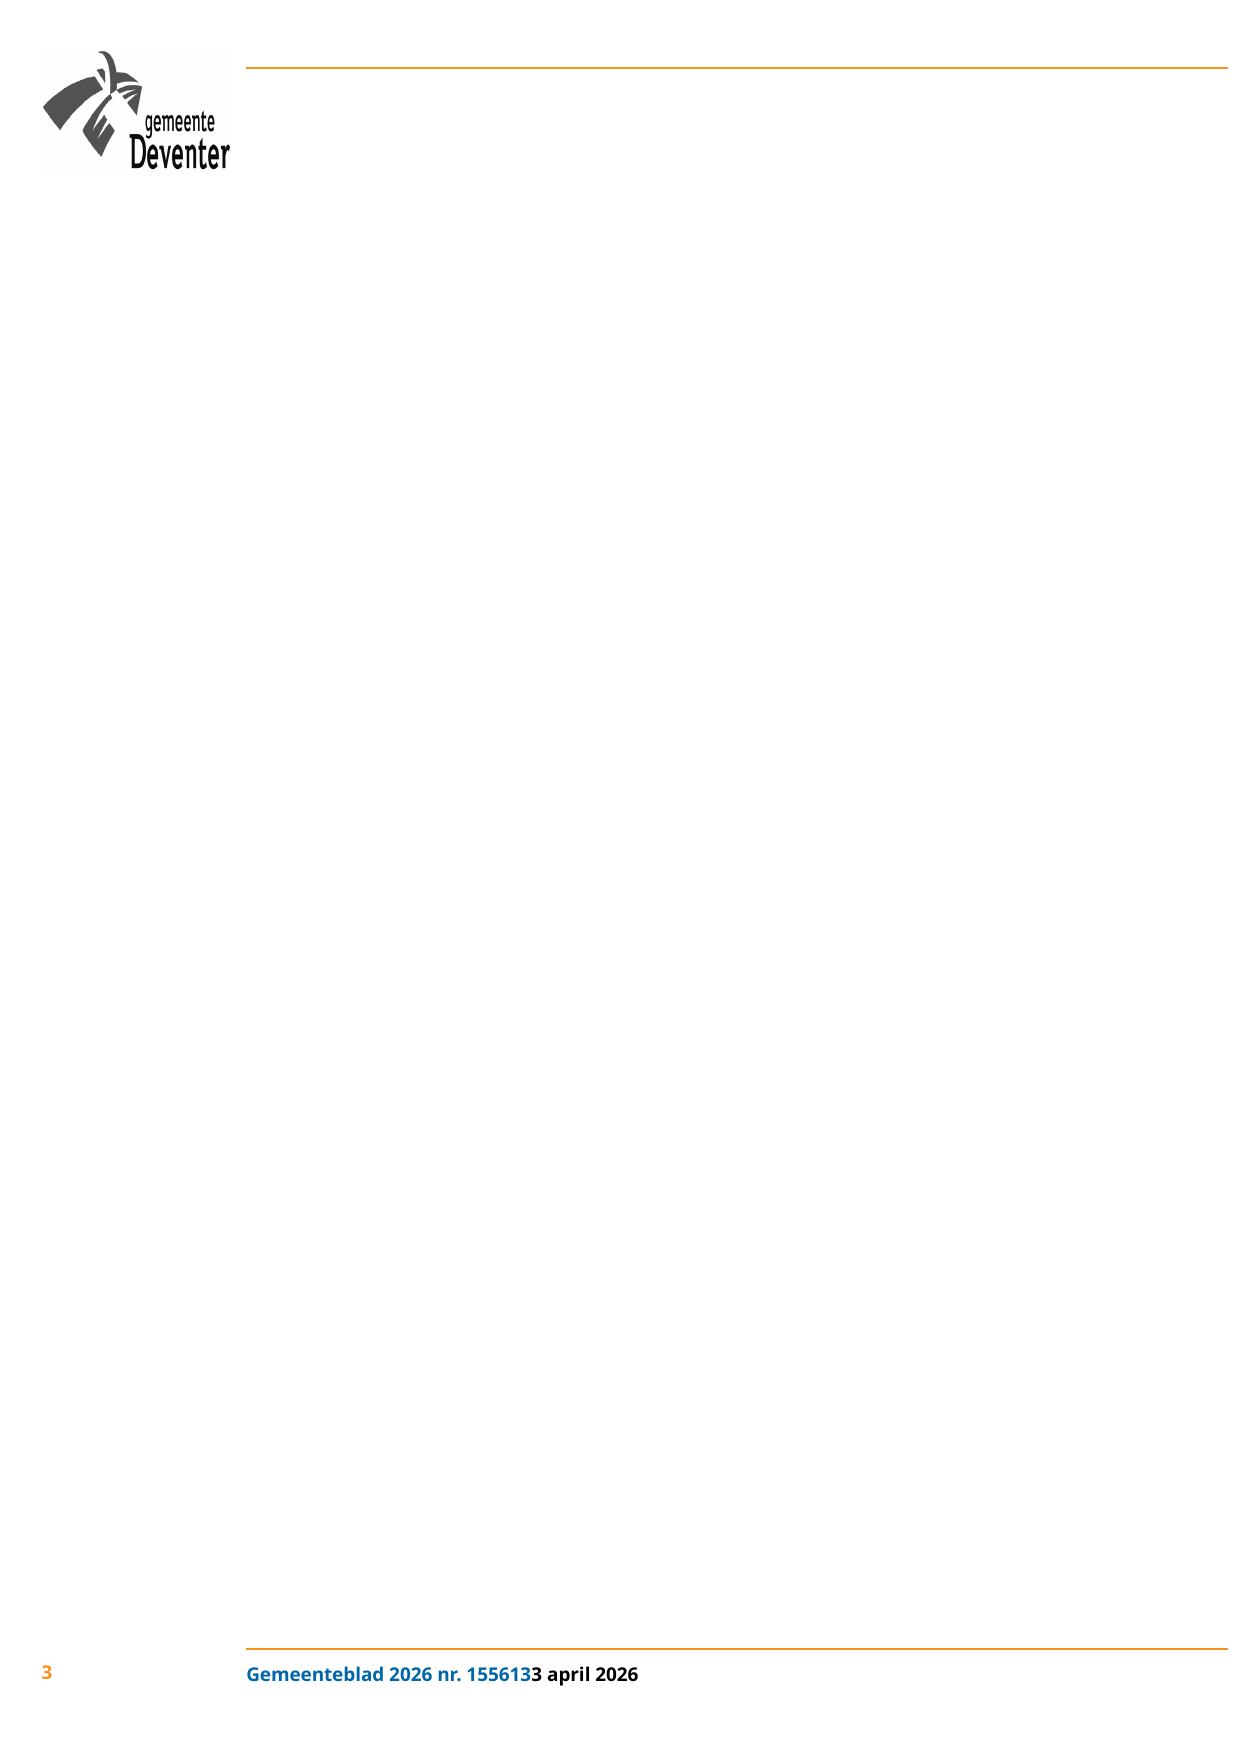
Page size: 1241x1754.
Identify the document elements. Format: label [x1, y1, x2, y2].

picture [41, 47, 231, 172]
